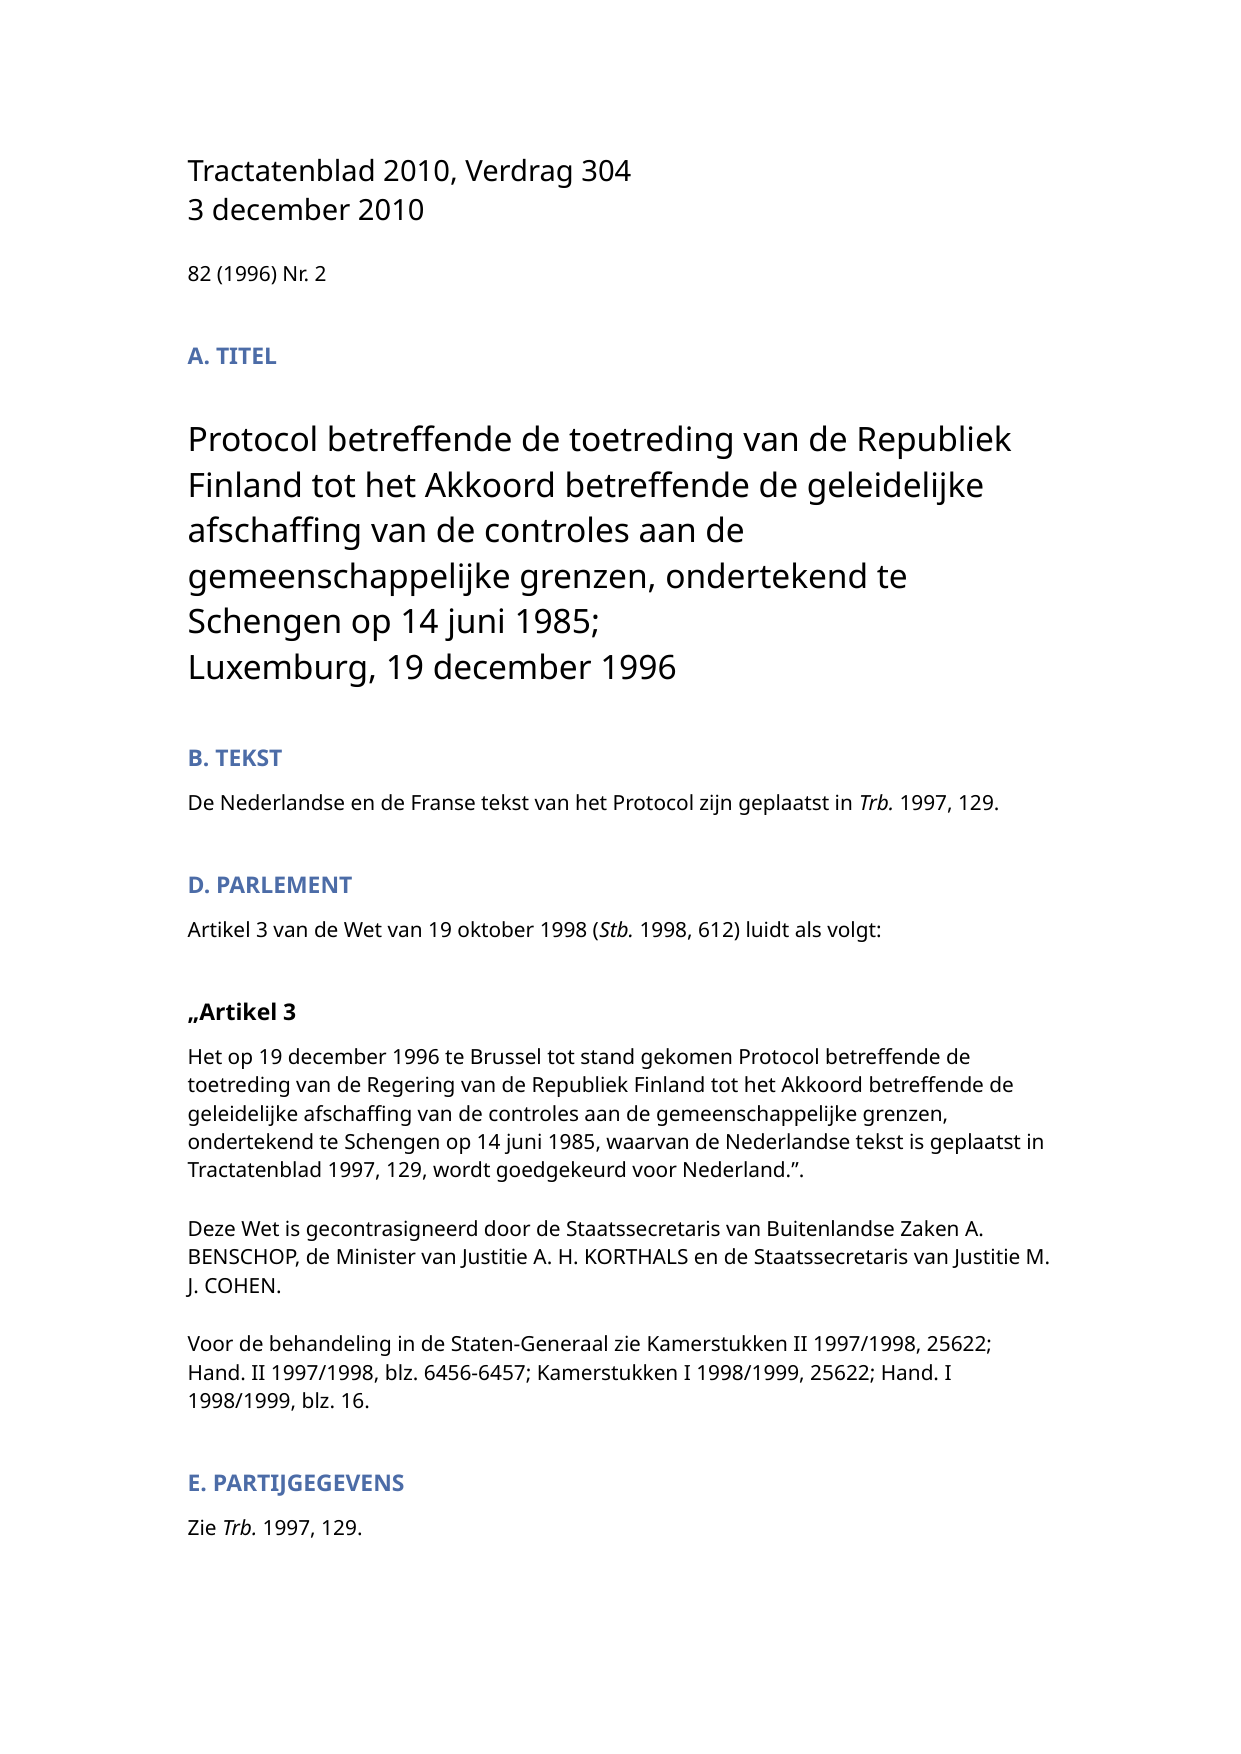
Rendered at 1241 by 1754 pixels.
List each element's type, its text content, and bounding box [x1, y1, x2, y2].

text 82 (1996) Nr. 2 [187, 259, 1053, 287]
text Voor de behandeling in de Staten-Generaal zie Kamerstukken II 1997/1998, 25622; Hand. II 1997/1998, blz. 6456-6457; Kamerstukken I 1998/1999, 25622; Hand. I 1998/1999, blz. 16. [187, 1329, 1053, 1414]
text Luxemburg, 19 december 1996 [187, 644, 1053, 689]
text Tractatenblad 2010, Verdrag 304 [187, 150, 1053, 190]
subtitle B. TEKST [187, 742, 1053, 773]
subtitle D. PARLEMENT [187, 869, 1053, 900]
text Zie Trb. 1997, 129. [187, 1513, 1053, 1542]
subtitle „Artikel 3 [187, 996, 1053, 1027]
subtitle E. PARTIJGEGEVENS [187, 1467, 1053, 1498]
text De Nederlandse en de Franse tekst van het Protocol zijn geplaatst in Trb. 1997, 129. [187, 788, 1053, 816]
text Artikel 3 van de Wet van 19 oktober 1998 (Stb. 1998, 612) luidt als volgt: [187, 915, 1053, 943]
text Het op 19 december 1996 te Brussel tot stand gekomen Protocol betreffende de toetreding van de Regering van de Republiek Finland tot het Akkoord betreffende de geleidelijke afschaffing van de controles aan de gemeenschappelijke grenzen, ondertekend te Schengen op 14 juni 1985, waarvan de Nederlandse tekst is geplaatst in Tractatenblad 1997, 129, wordt goedgekeurd voor Nederland.”. [187, 1042, 1053, 1184]
text Protocol betreffende de toetreding van de Republiek Finland tot het Akkoord betreffende de geleidelijke afschaffing van de controles aan de gemeenschappelijke grenzen, ondertekend te Schengen op 14 juni 1985; [187, 416, 1053, 644]
subtitle A. TITEL [187, 340, 1053, 371]
text Deze Wet is gecontrasigneerd door de Staatssecretaris van Buitenlandse Zaken A. BENSCHOP, de Minister van Justitie A. H. KORTHALS en de Staatssecretaris van Justitie M. J. COHEN. [187, 1214, 1053, 1299]
text 3 december 2010 [187, 190, 1053, 229]
